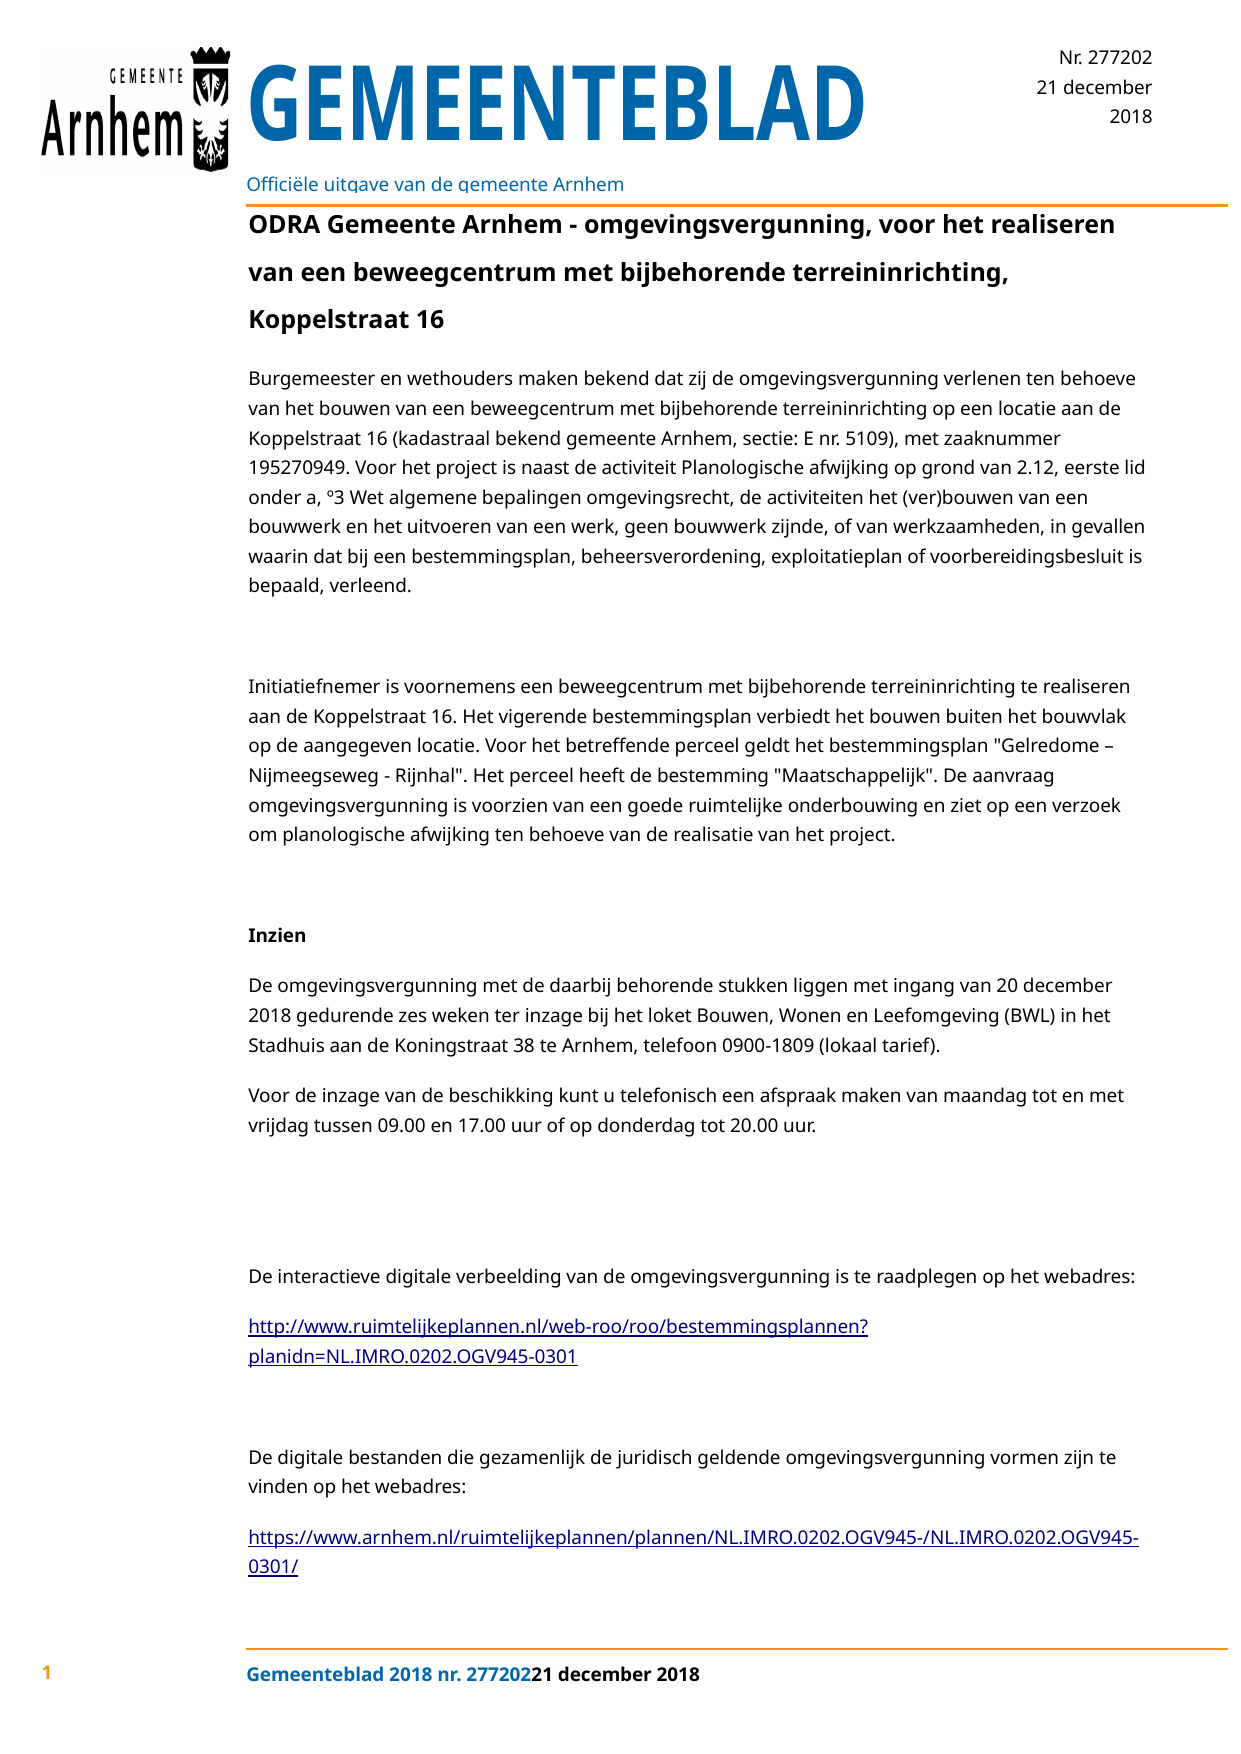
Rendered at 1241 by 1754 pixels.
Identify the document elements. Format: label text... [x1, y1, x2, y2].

text Inzien [248, 922, 1152, 948]
text http://www.ruimtelijkeplannen.nl/web-roo/roo/bestemmingsplannen?planidn=NL.IMRO.0202.OGV945-0301 [248, 1313, 1152, 1369]
text ODRA Gemeente Arnhem - omgevingsvergunning, voor het realiseren van een beweegcentrum met bijbehorende terreininrichting, Koppelstraat 16 [248, 207, 1152, 336]
text De omgevingsvergunning met de daarbij behorende stukken liggen met ingang van 20 december 2018 gedurende zes weken ter inzage bij het loket Bouwen, Wonen en Leefomgeving (BWL) in het Stadhuis aan de Koningstraat 38 te Arnhem, telefoon 0900-1809 (lokaal tarief). [248, 973, 1152, 1057]
text Voor de inzage van de beschikking kunt u telefonisch een afspraak maken van maandag tot en met vrijdag tussen 09.00 en 17.00 uur of op donderdag tot 20.00 uur. [248, 1082, 1152, 1137]
text De interactieve digitale verbeelding van de omgevingsvergunning is te raadplegen op het webadres: [248, 1263, 1152, 1289]
text De digitale bestanden die gezamenlijk de juridisch geldende omgevingsvergunning vormen zijn te vinden op het webadres: [248, 1444, 1152, 1499]
picture [41, 47, 231, 172]
text Initiatiefnemer is voornemens een beweegcentrum met bijbehorende terreininrichting te realiseren aan de Koppelstraat 16. Het vigerende bestemmingsplan verbiedt het bouwen buiten het bouwvlak op de aangegeven locatie. Voor het betreffende perceel geldt het bestemmingsplan "Gelredome – Nijmeegseweg - Rijnhal". Het perceel heeft de bestemming "Maatschappelijk". De aanvraag omgevingsvergunning is voorzien van een goede ruimtelijke onderbouwing en ziet op een verzoek om planologische afwijking ten behoeve van de realisatie van het project. [248, 673, 1152, 847]
text https://www.arnhem.nl/ruimtelijkeplannen/plannen/NL.IMRO.0202.OGV945-/NL.IMRO.0202.OGV945-0301/ [248, 1524, 1152, 1579]
text Burgemeester en wethouders maken bekend dat zij de omgevingsvergunning verlenen ten behoeve van het bouwen van een beweegcentrum met bijbehorende terreininrichting op een locatie aan de Koppelstraat 16 (kadastraal bekend gemeente Arnhem, sectie: E nr. 5109), met zaaknummer 195270949. Voor het project is naast de activiteit Planologische afwijking op grond van 2.12, eerste lid onder a, º3 Wet algemene bepalingen omgevingsrecht, de activiteiten het (ver)bouwen van een bouwwerk en het uitvoeren van een werk, geen bouwwerk zijnde, of van werkzaamheden, in gevallen waarin dat bij een bestemmingsplan, beheersverordening, exploitatieplan of voorbereidingsbesluit is bepaald, verleend. [248, 366, 1152, 598]
